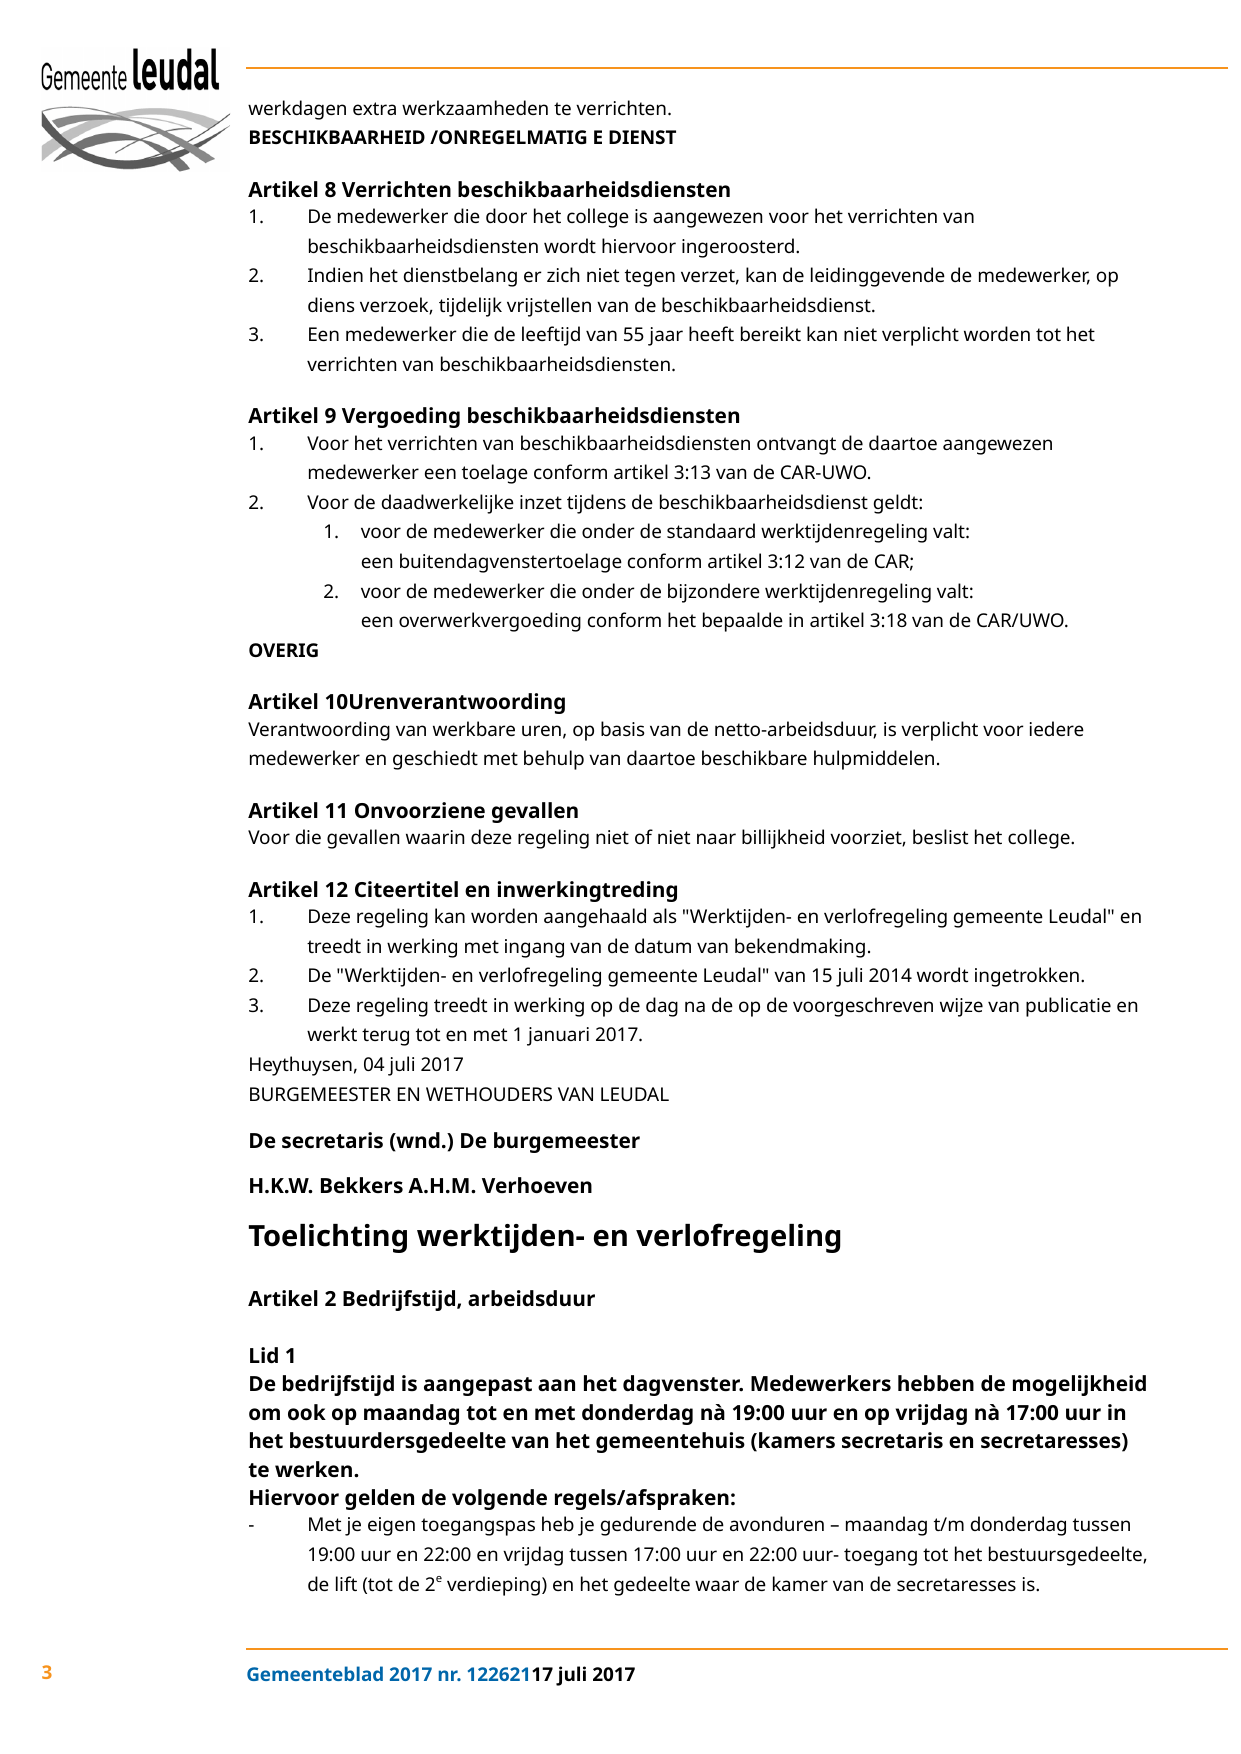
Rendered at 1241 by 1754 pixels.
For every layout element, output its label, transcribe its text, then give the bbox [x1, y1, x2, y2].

list voor de medewerker die onder de bijzondere werktijdenregeling valt: [323, 578, 1152, 604]
text De bedrijfstijd is aangepast aan het dagvenster. Medewerkers hebben de mogelijkheid om ook op maandag tot en met donderdag nà 19:00 uur en op vrijdag nà 17:00 uur in het bestuurdersgedeelte van het gemeentehuis (kamers secretaris en secretaresses) te werken. [248, 1369, 1152, 1483]
text Hiervoor gelden de volgende regels/afspraken: [248, 1483, 1152, 1512]
text Lid 1 [248, 1341, 1152, 1369]
text werkdagen extra werkzaamheden te verrichten. [248, 95, 1152, 121]
text BESCHIKBAARHEID /ONREGELMATIG E DIENST [248, 124, 1152, 150]
list Deze regeling kan worden aangehaald als "Werktijden- en verlofregeling gemeente Leudal" en treedt in werking met ingang van de datum van bekendmaking. [248, 903, 1152, 958]
list Een medewerker die de leeftijd van 55 jaar heeft bereikt kan niet verplicht worden tot het verrichten van beschikbaarheidsdiensten. [248, 322, 1152, 377]
list een overwerkvergoeding conform het bepaalde in artikel 3:18 van de CAR/UWO. [323, 607, 1152, 633]
text Artikel 11 Onvoorziene gevallen [248, 796, 1152, 824]
list voor de medewerker die onder de standaard werktijdenregeling valt: [323, 519, 1152, 544]
text OVERIG [248, 637, 1152, 663]
text Voor die gevallen waarin deze regeling niet of niet naar billijkheid voorziet, beslist het college. [248, 824, 1152, 850]
text Verantwoording van werkbare uren, op basis van de netto-arbeidsduur, is verplicht voor iedere medewerker en geschiedt met behulp van daartoe beschikbare hulpmiddelen. [248, 716, 1152, 771]
text BURGEMEESTER EN WETHOUDERS VAN LEUDAL [248, 1081, 1152, 1106]
text Artikel 9 Vergoeding beschikbaarheidsdiensten [248, 402, 1152, 430]
text Artikel 8 Verrichten beschikbaarheidsdiensten [248, 175, 1152, 203]
list De "Werktijden- en verlofregeling gemeente Leudal" van 15 juli 2014 wordt ingetrokken. [248, 962, 1152, 988]
text De secretaris (wnd.) De burgemeester [248, 1126, 1152, 1155]
list een buitendagvenstertoelage conform artikel 3:12 van de CAR; [323, 548, 1152, 574]
list De medewerker die door het college is aangewezen voor het verrichten van beschikbaarheidsdiensten wordt hiervoor ingeroosterd. [248, 203, 1152, 258]
text Toelichting werktijden- en verlofregeling [248, 1215, 1152, 1255]
list Voor de daadwerkelijke inzet tijdens de beschikbaarheidsdienst geldt: [248, 489, 1152, 515]
text H.K.W. Bekkers A.H.M. Verhoeven [248, 1171, 1152, 1199]
list Voor het verrichten van beschikbaarheidsdiensten ontvangt de daartoe aangewezen medewerker een toelage conform artikel 3:13 van de CAR-UWO. [248, 430, 1152, 485]
list Indien het dienstbelang er zich niet tegen verzet, kan de leidinggevende de medewerker, op diens verzoek, tijdelijk vrijstellen van de beschikbaarheidsdienst. [248, 262, 1152, 318]
text Artikel 12 Citeertitel en inwerkingtreding [248, 875, 1152, 903]
list Met je eigen toegangspas heb je gedurende de avonduren – maandag t/m donderdag tussen 19:00 uur en 22:00 en vrijdag tussen 17:00 uur en 22:00 uur- toegang tot het bestuursgedeelte, de lift (tot de 2e verdieping) en het gedeelte waar de kamer van de secretaresses is. [248, 1512, 1152, 1597]
text Artikel 2 Bedrijfstijd, arbeidsduur [248, 1284, 1152, 1313]
text Artikel 10Urenverantwoording [248, 687, 1152, 716]
text Heythuysen, 04 juli 2017 [248, 1051, 1152, 1077]
list Deze regeling treedt in werking op de dag na de op de voorgeschreven wijze van publicatie en werkt terug tot en met 1 januari 2017. [248, 992, 1152, 1047]
picture [41, 47, 231, 172]
